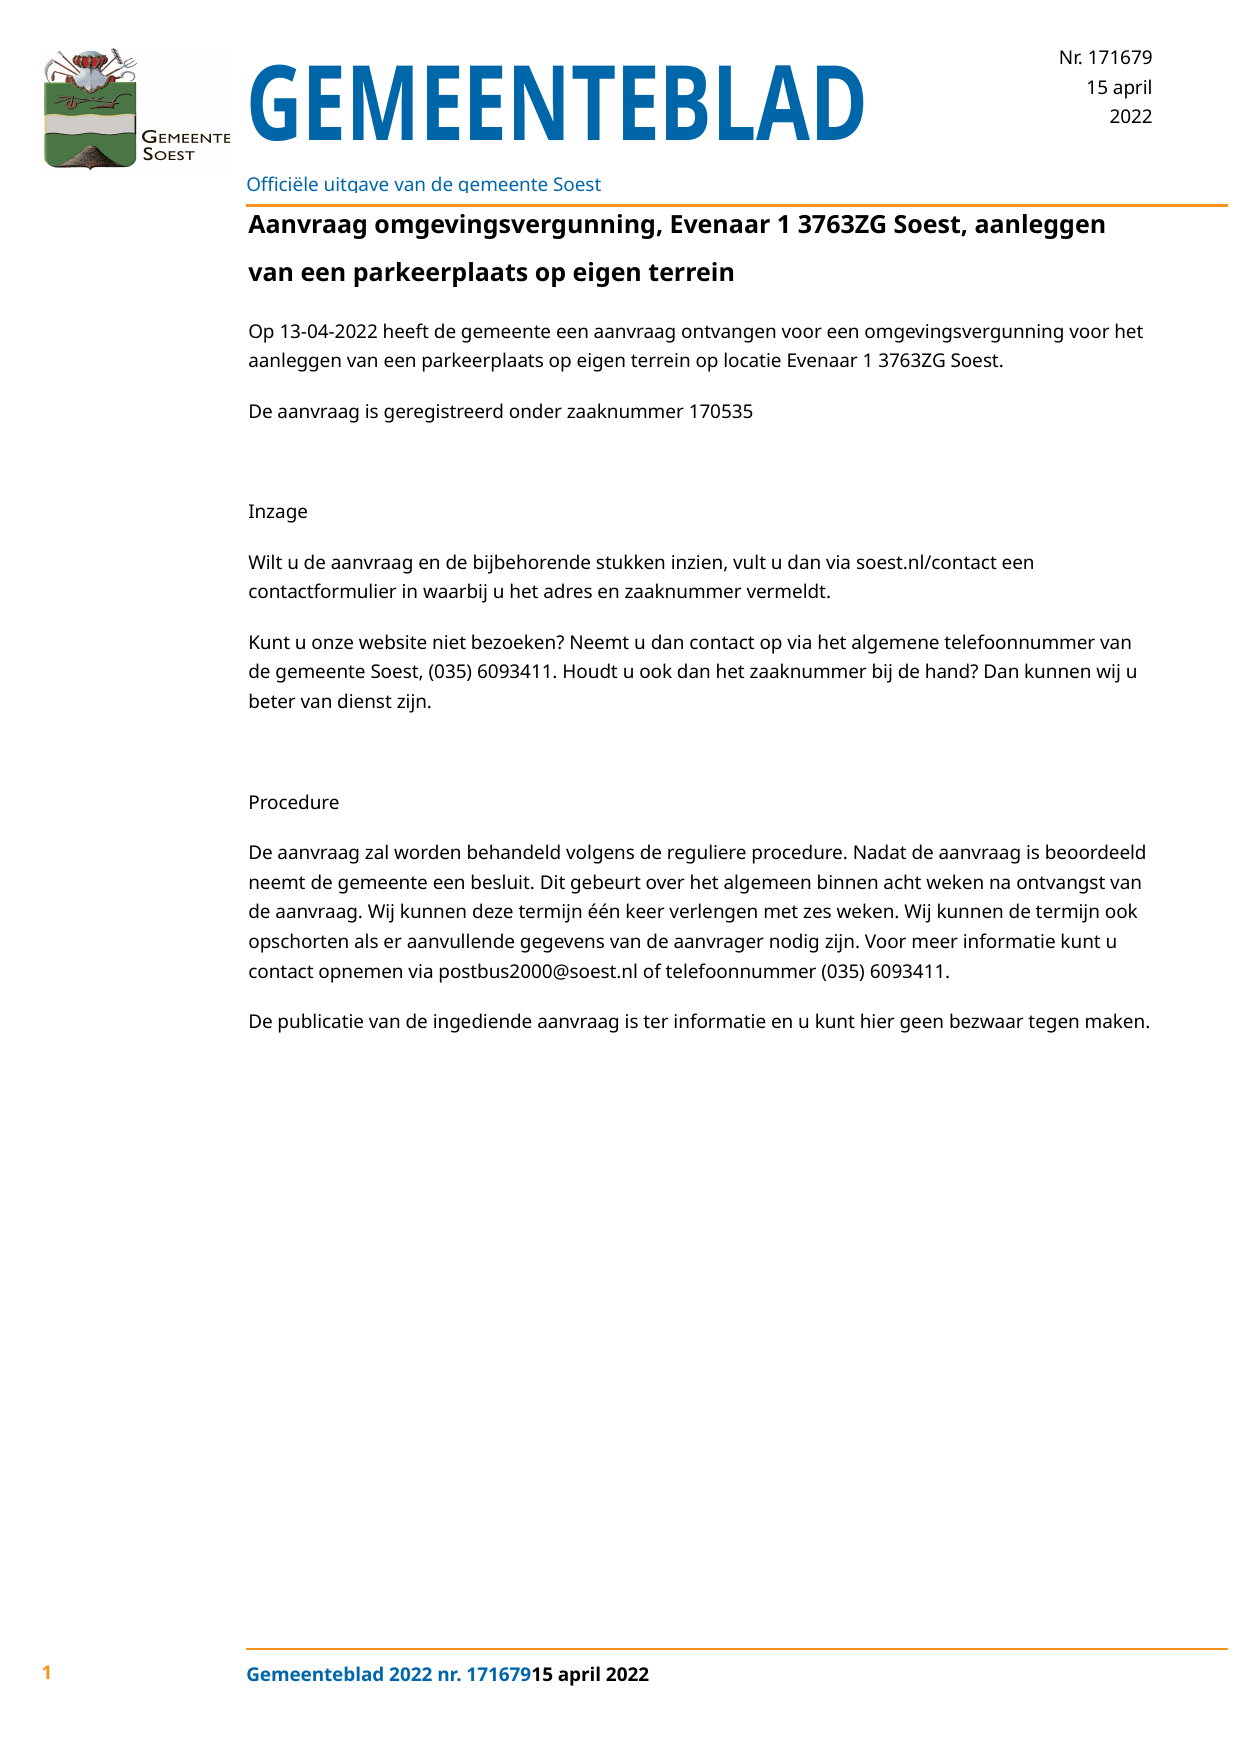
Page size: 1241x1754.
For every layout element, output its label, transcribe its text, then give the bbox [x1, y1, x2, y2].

text De aanvraag zal worden behandeld volgens de reguliere procedure. Nadat de aanvraag is beoordeeld neemt de gemeente een besluit. Dit gebeurt over het algemeen binnen acht weken na ontvangst van de aanvraag. Wij kunnen deze termijn één keer verlengen met zes weken. Wij kunnen de termijn ook opschorten als er aanvullende gegevens van de aanvrager nodig zijn. Voor meer informatie kunt u contact opnemen via postbus2000@soest.nl of telefoonnummer (035) 6093411. [248, 839, 1152, 984]
text Op 13-04-2022 heeft de gemeente een aanvraag ontvangen voor een omgevingsvergunning voor het aanleggen van een parkeerplaats op eigen terrein op locatie Evenaar 1 3763ZG Soest. [248, 318, 1152, 373]
text Inzage [248, 499, 1152, 524]
text Procedure [248, 789, 1152, 815]
text De publicatie van de ingediende aanvraag is ter informatie en u kunt hier geen bezwaar tegen maken. [248, 1008, 1152, 1034]
text De aanvraag is geregistreerd onder zaaknummer 170535 [248, 398, 1152, 424]
text Wilt u de aanvraag en de bijbehorende stukken inzien, vult u dan via soest.nl/contact een contactformulier in waarbij u het adres en zaaknummer vermeldt. [248, 549, 1152, 604]
picture [41, 47, 231, 172]
text Kunt u onze website niet bezoeken? Neemt u dan contact op via het algemene telefoonnummer van de gemeente Soest, (035) 6093411. Houdt u ook dan het zaaknummer bij de hand? Dan kunnen wij u beter van dienst zijn. [248, 629, 1152, 714]
text Aanvraag omgevingsvergunning, Evenaar 1 3763ZG Soest, aanleggen van een parkeerplaats op eigen terrein [248, 207, 1152, 288]
